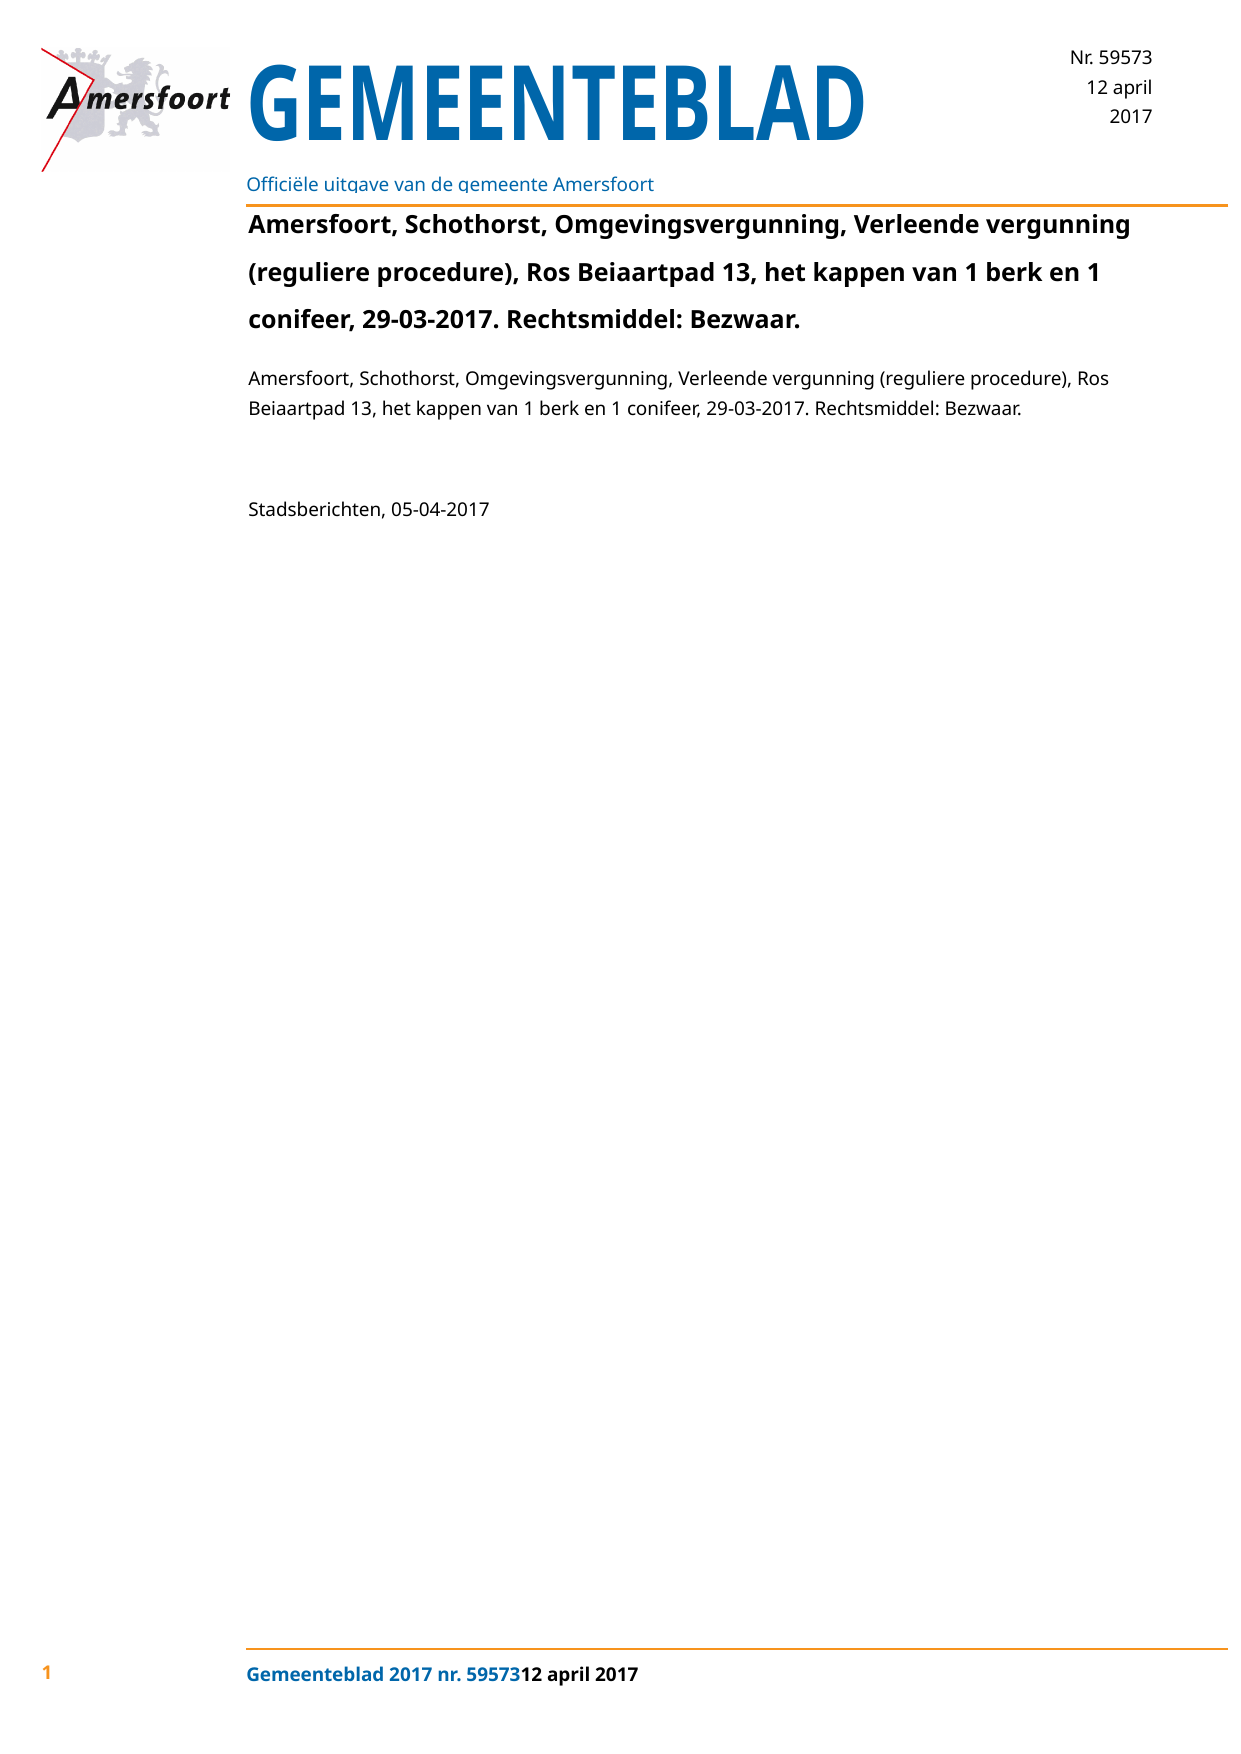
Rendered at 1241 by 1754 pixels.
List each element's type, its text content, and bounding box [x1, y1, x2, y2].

text Amersfoort, Schothorst, Omgevingsvergunning, Verleende vergunning (reguliere procedure), Ros Beiaartpad 13, het kappen van 1 berk en 1 conifeer, 29-03-2017. Rechtsmiddel: Bezwaar. [248, 366, 1152, 421]
text Stadsberichten, 05-04-2017 [248, 496, 1152, 522]
picture [41, 47, 231, 172]
text Amersfoort, Schothorst, Omgevingsvergunning, Verleende vergunning (reguliere procedure), Ros Beiaartpad 13, het kappen van 1 berk en 1 conifeer, 29-03-2017. Rechtsmiddel: Bezwaar. [248, 207, 1152, 336]
